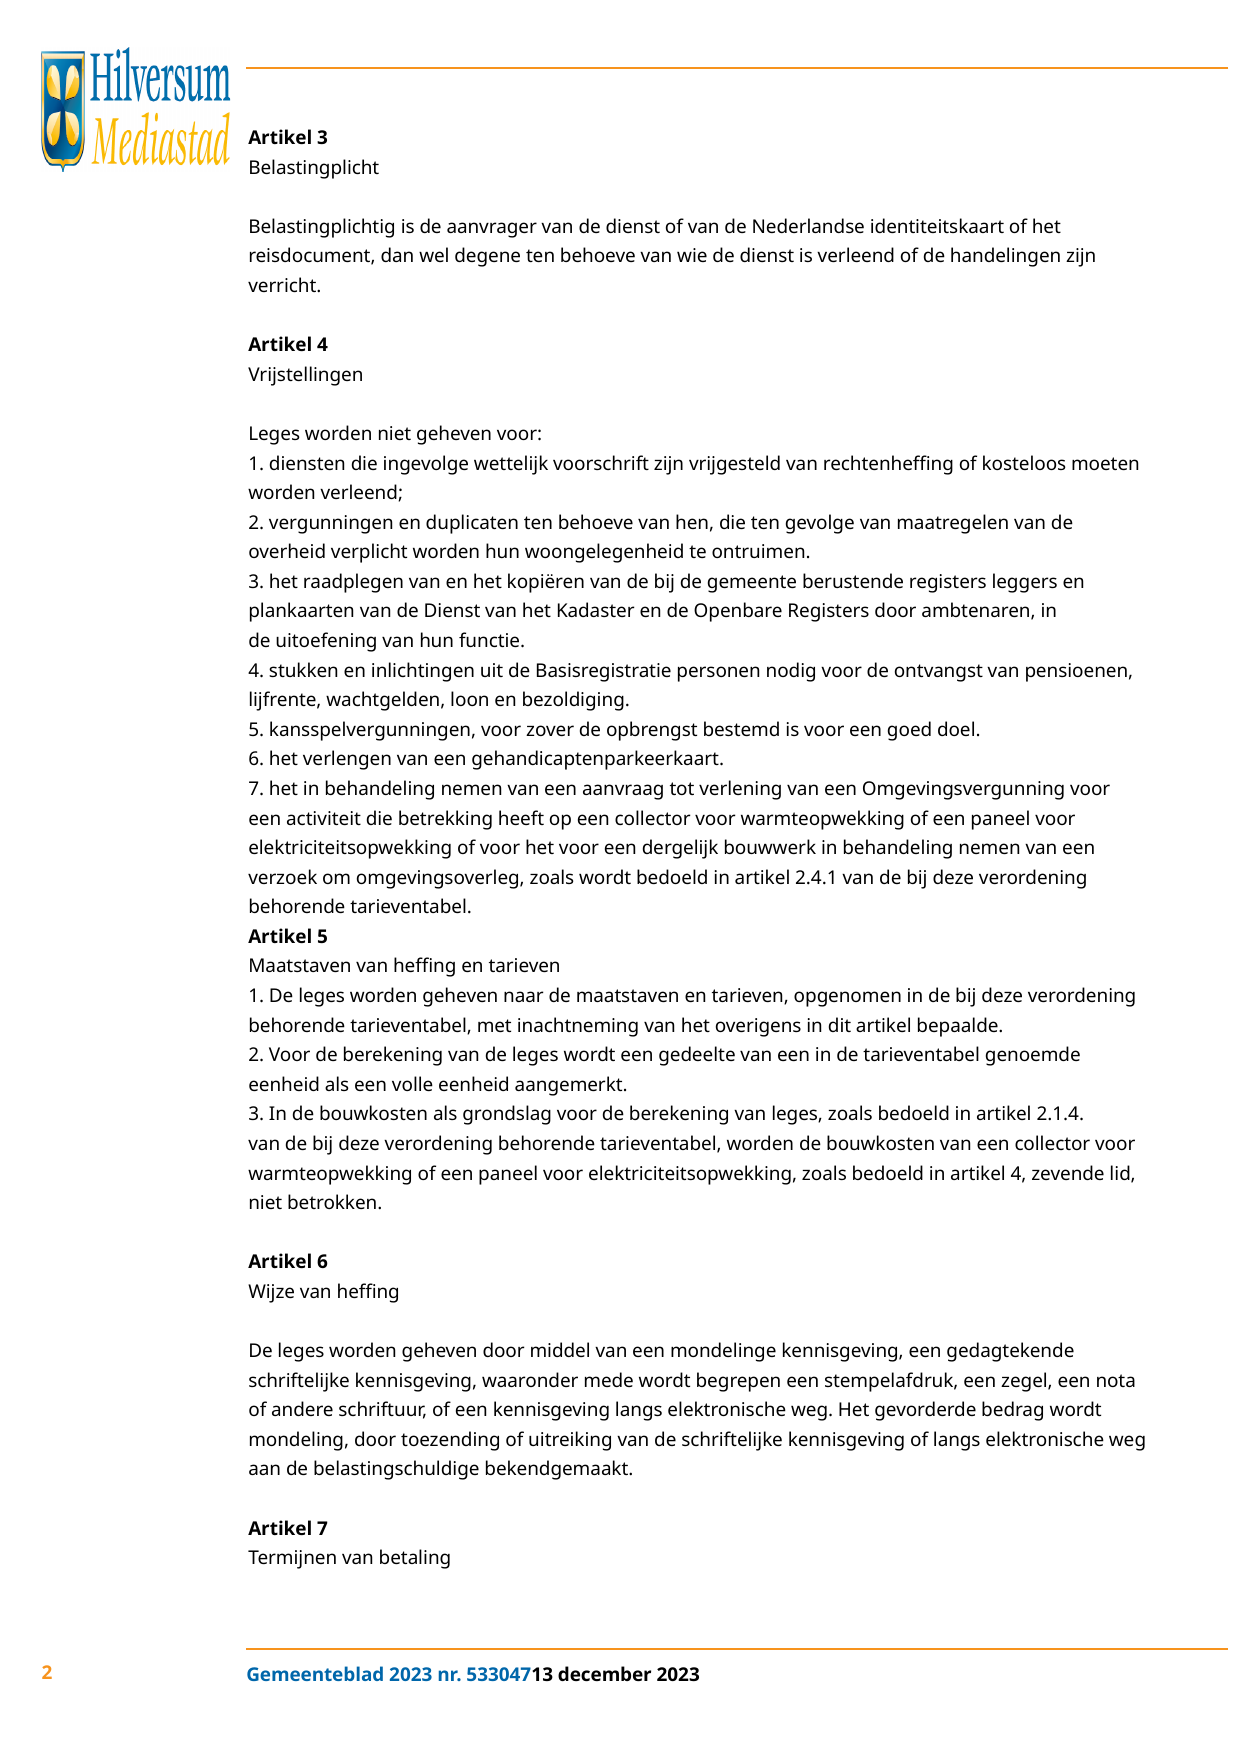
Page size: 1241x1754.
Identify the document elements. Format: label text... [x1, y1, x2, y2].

text 6. het verlengen van een gehandicaptenparkeerkaart. [248, 746, 1152, 771]
text Vrijstellingen [248, 361, 1152, 387]
text Artikel 3 [248, 124, 1152, 150]
text een activiteit die betrekking heeft op een collector voor warmteopwekking of een paneel voor elektriciteitsopwekking of voor het voor een dergelijk bouwwerk in behandeling nemen van een verzoek om omgevingsoverleg, zoals wordt bedoeld in artikel 2.4.1 van de bij deze verordening behorende tarieventabel. [248, 805, 1152, 919]
text Wijze van heffing [248, 1278, 1152, 1304]
text Maatstaven van heffing en tarieven [248, 953, 1152, 978]
text Artikel 6 [248, 1248, 1152, 1274]
text Belastingplicht [248, 154, 1152, 180]
text Artikel 5 [248, 923, 1152, 949]
text Termijnen van betaling [248, 1544, 1152, 1570]
text Belastingplichtig is de aanvrager van de dienst of van de Nederlandse identiteitskaart of het reisdocument, dan wel degene ten behoeve van wie de dienst is verleend of de handelingen zijn verricht. [248, 213, 1152, 298]
text 4. stukken en inlichtingen uit de Basisregistratie personen nodig voor de ontvangst van pensioenen, lijfrente, wachtgelden, loon en bezoldiging. [248, 657, 1152, 712]
text 7. het in behandeling nemen van een aanvraag tot verlening van een Omgevingsvergunning voor [248, 775, 1152, 801]
picture [41, 47, 231, 172]
text Artikel 7 [248, 1515, 1152, 1541]
text 5. kansspelvergunningen, voor zover de opbrengst bestemd is voor een goed doel. [248, 716, 1152, 742]
text 3. In de bouwkosten als grondslag voor de berekening van leges, zoals bedoeld in artikel 2.1.4. [248, 1101, 1152, 1126]
text 2. vergunningen en duplicaten ten behoeve van hen, die ten gevolge van maatregelen van de overheid verplicht worden hun woongelegenheid te ontruimen. [248, 509, 1152, 564]
text 1. De leges worden geheven naar de maatstaven en tarieven, opgenomen in de bij deze verordening behorende tarieventabel, met inachtneming van het overigens in dit artikel bepaalde. [248, 982, 1152, 1038]
text 2. Voor de berekening van de leges wordt een gedeelte van een in de tarieventabel genoemde eenheid als een volle eenheid aangemerkt. [248, 1041, 1152, 1097]
text Leges worden niet geheven voor: [248, 420, 1152, 446]
text De leges worden geheven door middel van een mondelinge kennisgeving, een gedagtekende schriftelijke kennisgeving, waaronder mede wordt begrepen een stempelafdruk, een zegel, een nota of andere schriftuur, of een kennisgeving langs elektronische weg. Het gevorderde bedrag wordt mondeling, door toezending of uitreiking van de schriftelijke kennisgeving of langs elektronische weg aan de belastingschuldige bekendgemaakt. [248, 1337, 1152, 1481]
text Artikel 4 [248, 331, 1152, 357]
text 1. diensten die ingevolge wettelijk voorschrift zijn vrijgesteld van rechtenheffing of kosteloos moeten worden verleend; [248, 450, 1152, 505]
text van de bij deze verordening behorende tarieventabel, worden de bouwkosten van een collector voor warmteopwekking of een paneel voor elektriciteitsopwekking, zoals bedoeld in artikel 4, zevende lid, niet betrokken. [248, 1130, 1152, 1215]
text de uitoefening van hun functie. [248, 627, 1152, 653]
text 3. het raadplegen van en het kopiëren van de bij de gemeente berustende registers leggers en plankaarten van de Dienst van het Kadaster en de Openbare Registers door ambtenaren, in [248, 568, 1152, 623]
